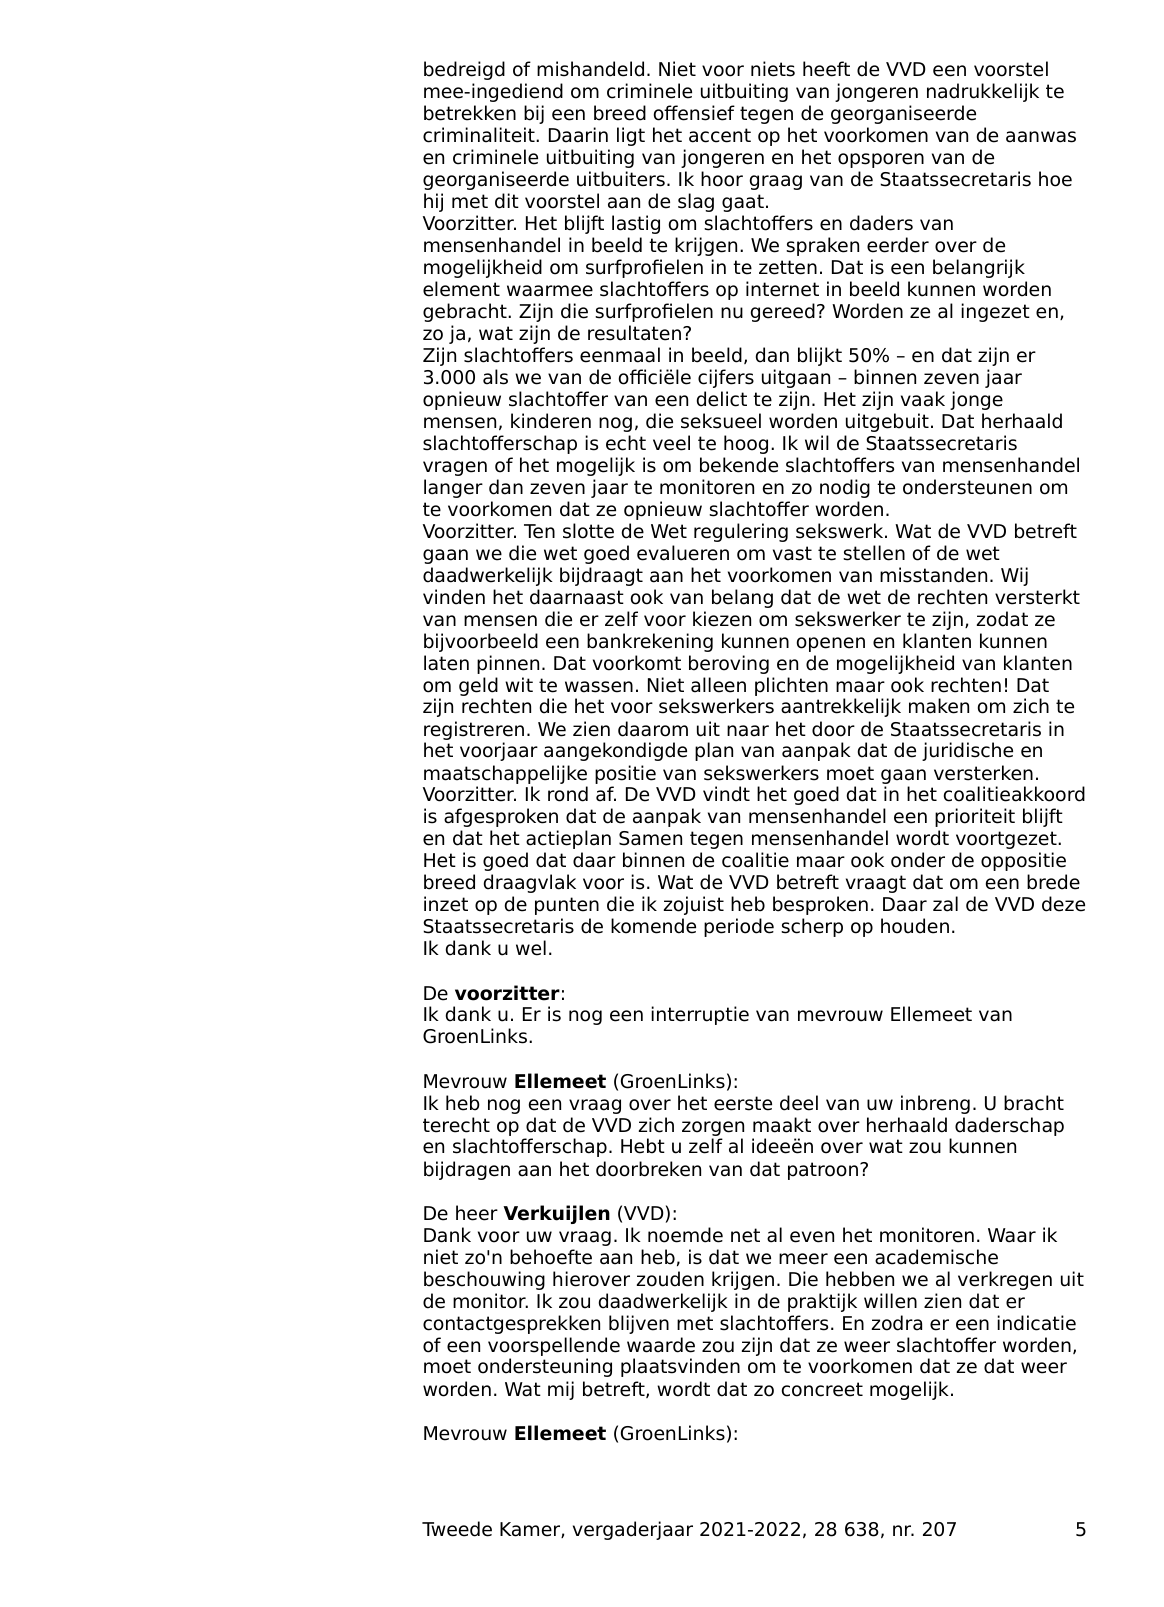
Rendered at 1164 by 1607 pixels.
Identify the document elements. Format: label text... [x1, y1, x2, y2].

text Voorzitter. Het blijft lastig om slachtoffers en daders van mensenhandel in beeld te krijgen. We spraken eerder over de mogelijkheid om surfprofielen in te zetten. Dat is een belangrijk element waarmee slachtoffers op internet in beeld kunnen worden gebracht. Zijn die surfprofielen nu gereed? Worden ze al ingezet en, zo ja, wat zijn de resultaten? [422, 213, 1087, 345]
text Ik heb nog een vraag over het eerste deel van uw inbreng. U bracht terecht op dat de VVD zich zorgen maakt over herhaald daderschap en slachtofferschap. Hebt u zelf al ideeën over wat zou kunnen bijdragen aan het doorbreken van dat patroon? [422, 1092, 1087, 1180]
text Mevrouw Ellemeet (GroenLinks): [422, 1423, 1087, 1444]
text Voorzitter. Ten slotte de Wet regulering sekswerk. Wat de VVD betreft gaan we die wet goed evalueren om vast te stellen of de wet daadwerkelijk bijdraagt aan het voorkomen van misstanden. Wij vinden het daarnaast ook van belang dat de wet de rechten versterkt van mensen die er zelf voor kiezen om sekswerker te zijn, zodat ze bijvoorbeeld een bankrekening kunnen openen en klanten kunnen laten pinnen. Dat voorkomt beroving en de mogelijkheid van klanten om geld wit te wassen. Niet alleen plichten maar ook rechten! Dat zijn rechten die het voor sekswerkers aantrekkelijk maken om zich te registreren. We zien daarom uit naar het door de Staatssecretaris in het voorjaar aangekondigde plan van aanpak dat de juridische en maatschappelijke positie van sekswerkers moet gaan versterken. [422, 521, 1087, 784]
text Voorzitter. Ik rond af. De VVD vindt het goed dat in het coalitieakkoord is afgesproken dat de aanpak van mensenhandel een prioriteit blijft en dat het actieplan Samen tegen mensenhandel wordt voortgezet. Het is goed dat daar binnen de coalitie maar ook onder de oppositie breed draagvlak voor is. Wat de VVD betreft vraagt dat om een brede inzet op de punten die ik zojuist heb besproken. Daar zal de VVD deze Staatssecretaris de komende periode scherp op houden. [422, 784, 1087, 938]
text De voorzitter: [422, 982, 1087, 1004]
text Dank voor uw vraag. Ik noemde net al even het monitoren. Waar ik niet zo'n behoefte aan heb, is dat we meer een academische beschouwing hierover zouden krijgen. Die hebben we al verkregen uit de monitor. Ik zou daadwerkelijk in de praktijk willen zien dat er contactgesprekken blijven met slachtoffers. En zodra er een indicatie of een voorspellende waarde zou zijn dat ze weer slachtoffer worden, moet ondersteuning plaatsvinden om te voorkomen dat ze dat weer worden. Wat mij betreft, wordt dat zo concreet mogelijk. [422, 1224, 1087, 1400]
text De heer Verkuijlen (VVD): [422, 1203, 1087, 1224]
text Ik dank u wel. [422, 938, 1087, 960]
text Mevrouw Ellemeet (GroenLinks): [422, 1071, 1087, 1092]
text Zijn slachtoffers eenmaal in beeld, dan blijkt 50% – en dat zijn er 3.000 als we van de officiële cijfers uitgaan – binnen zeven jaar opnieuw slachtoffer van een delict te zijn. Het zijn vaak jonge mensen, kinderen nog, die seksueel worden uitgebuit. Dat herhaald slachtofferschap is echt veel te hoog. Ik wil de Staatssecretaris vragen of het mogelijk is om bekende slachtoffers van mensenhandel langer dan zeven jaar te monitoren en zo nodig te ondersteunen om te voorkomen dat ze opnieuw slachtoffer worden. [422, 345, 1087, 521]
text bedreigd of mishandeld. Niet voor niets heeft de VVD een voorstel mee-ingediend om criminele uitbuiting van jongeren nadrukkelijk te betrekken bij een breed offensief tegen de georganiseerde criminaliteit. Daarin ligt het accent op het voorkomen van de aanwas en criminele uitbuiting van jongeren en het opsporen van de georganiseerde uitbuiters. Ik hoor graag van de Staatssecretaris hoe hij met dit voorstel aan de slag gaat. [422, 59, 1087, 213]
text Ik dank u. Er is nog een interruptie van mevrouw Ellemeet van GroenLinks. [422, 1004, 1087, 1048]
